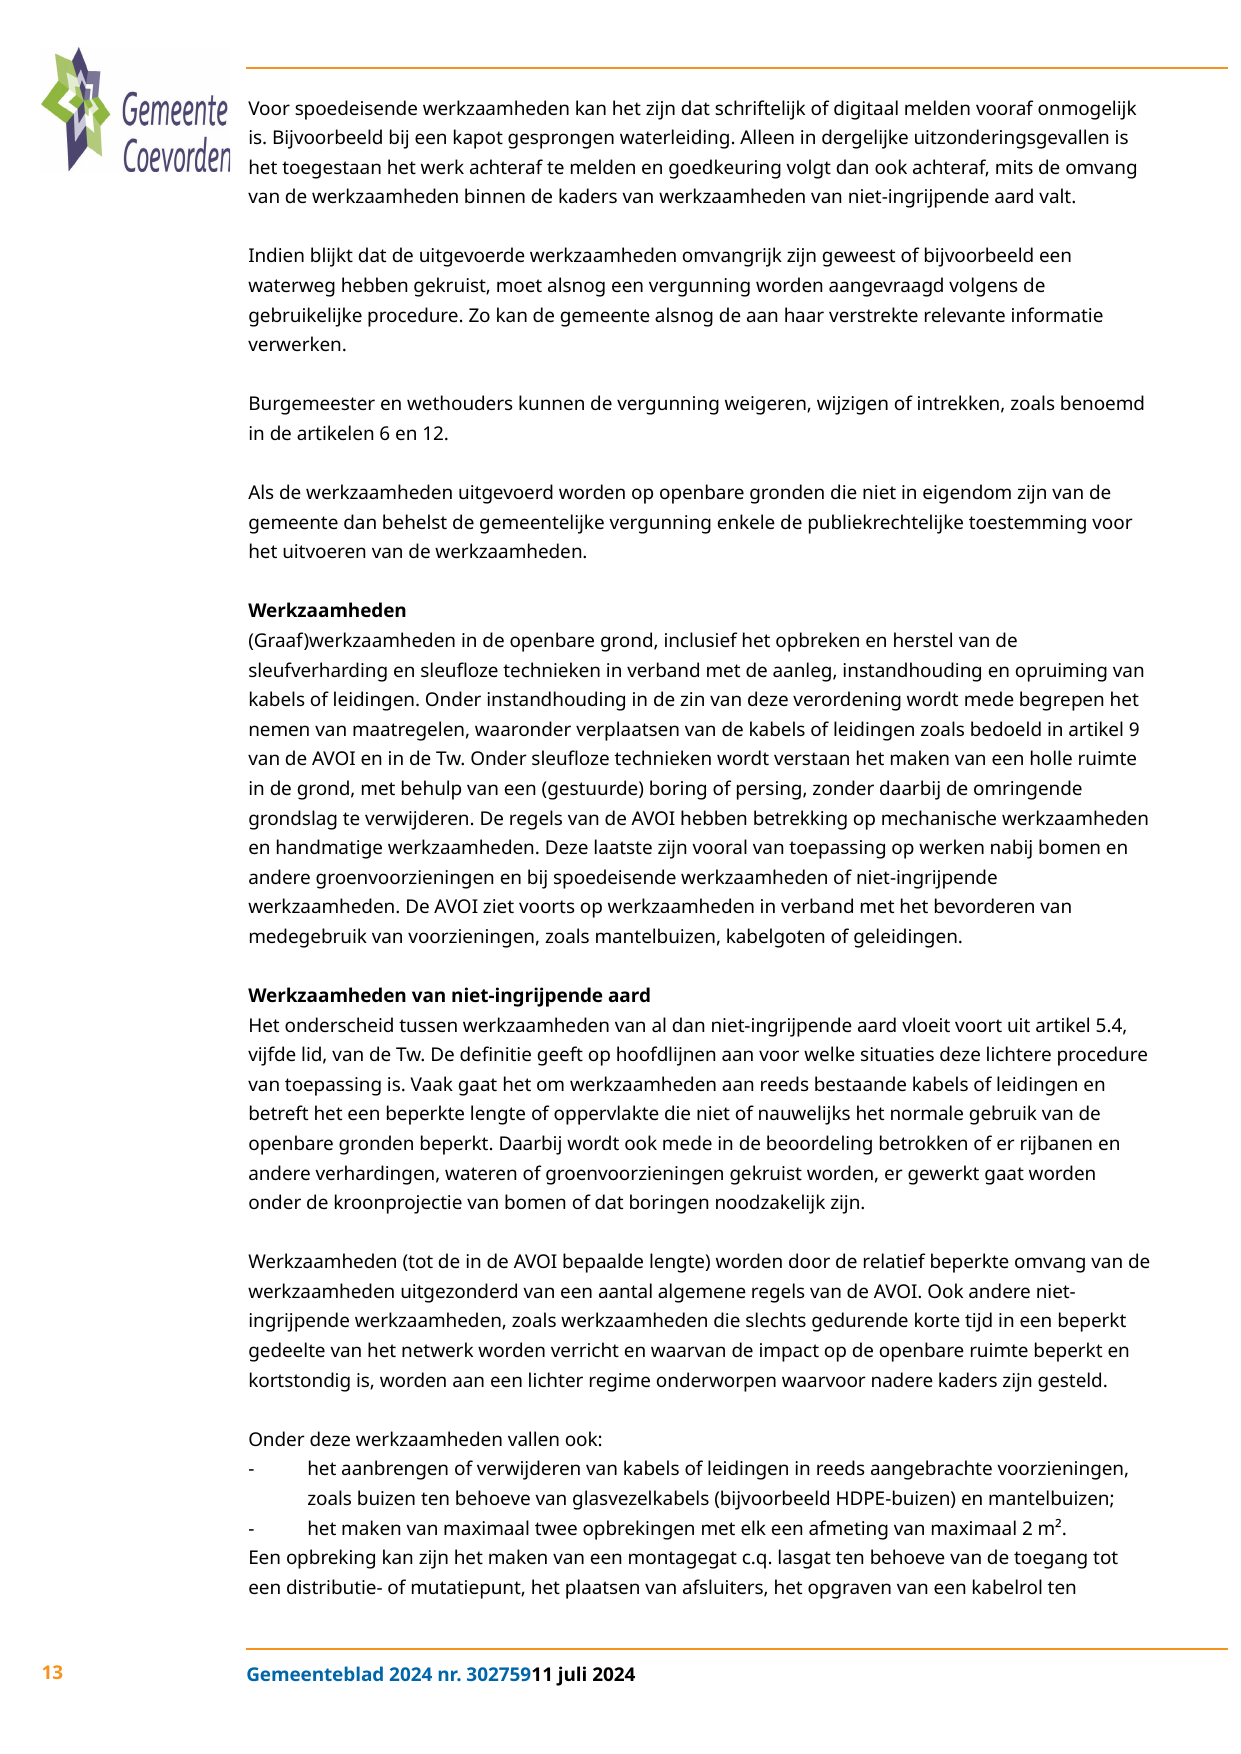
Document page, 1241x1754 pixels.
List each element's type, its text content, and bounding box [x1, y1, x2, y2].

text (Graaf)werkzaamheden in de openbare grond, inclusief het opbreken en herstel van de sleufverharding en sleufloze technieken in verband met de aanleg, instandhouding en opruiming van kabels of leidingen. Onder instandhouding in de zin van deze verordening wordt mede begrepen het nemen van maatregelen, waaronder verplaatsen van de kabels of leidingen zoals bedoeld in artikel 9 van de AVOI en in de Tw. Onder sleufloze technieken wordt verstaan het maken van een holle ruimte in de grond, met behulp van een (gestuurde) boring of persing, zonder daarbij de omringende grondslag te verwijderen. De regels van de AVOI hebben betrekking op mechanische werkzaamheden en handmatige werkzaamheden. Deze laatste zijn vooral van toepassing op werken nabij bomen en andere groenvoorzieningen en bij spoedeisende werkzaamheden of niet-ingrijpende werkzaamheden. De AVOI ziet voorts op werkzaamheden in verband met het bevorderen van medegebruik van voorzieningen, zoals mantelbuizen, kabelgoten of geleidingen. [248, 627, 1152, 949]
text Werkzaamheden van niet-ingrijpende aard [248, 982, 1152, 1008]
text Indien blijkt dat de uitgevoerde werkzaamheden omvangrijk zijn geweest of bijvoorbeeld een waterweg hebben gekruist, moet alsnog een vergunning worden aangevraagd volgens de gebruikelijke procedure. Zo kan de gemeente alsnog de aan haar verstrekte relevante informatie verwerken. [248, 243, 1152, 357]
text Als de werkzaamheden uitgevoerd worden op openbare gronden die niet in eigendom zijn van de gemeente dan behelst de gemeentelijke vergunning enkele de publiekrechtelijke toestemming voor het uitvoeren van de werkzaamheden. [248, 479, 1152, 564]
text Onder deze werkzaamheden vallen ook: [248, 1426, 1152, 1452]
text Voor spoedeisende werkzaamheden kan het zijn dat schriftelijk of digitaal melden vooraf onmogelijk is. Bijvoorbeeld bij een kapot gesprongen waterleiding. Alleen in dergelijke uitzonderingsgevallen is het toegestaan het werk achteraf te melden en goedkeuring volgt dan ook achteraf, mits de omvang van de werkzaamheden binnen de kaders van werkzaamheden van niet-ingrijpende aard valt. [248, 95, 1152, 209]
text Burgemeester en wethouders kunnen de vergunning weigeren, wijzigen of intrekken, zoals benoemd in de artikelen 6 en 12. [248, 391, 1152, 446]
list het aanbrengen of verwijderen van kabels of leidingen in reeds aangebrachte voorzieningen, zoals buizen ten behoeve van glasvezelkabels (bijvoorbeeld HDPE-buizen) en mantelbuizen; [248, 1456, 1152, 1511]
text Werkzaamheden [248, 598, 1152, 623]
text Het onderscheid tussen werkzaamheden van al dan niet-ingrijpende aard vloeit voort uit artikel 5.4, vijfde lid, van de Tw. De definitie geeft op hoofdlijnen aan voor welke situaties deze lichtere procedure van toepassing is. Vaak gaat het om werkzaamheden aan reeds bestaande kabels of leidingen en betreft het een beperkte lengte of oppervlakte die niet of nauwelijks het normale gebruik van de openbare gronden beperkt. Daarbij wordt ook mede in de beoordeling betrokken of er rijbanen en andere verhardingen, wateren of groenvoorzieningen gekruist worden, er gewerkt gaat worden onder de kroonprojectie van bomen of dat boringen noodzakelijk zijn. [248, 1012, 1152, 1215]
text Werkzaamheden (tot de in de AVOI bepaalde lengte) worden door de relatief beperkte omvang van de werkzaamheden uitgezonderd van een aantal algemene regels van de AVOI. Ook andere niet-ingrijpende werkzaamheden, zoals werkzaamheden die slechts gedurende korte tijd in een beperkt gedeelte van het netwerk worden verricht en waarvan de impact op de openbare ruimte beperkt en kortstondig is, worden aan een lichter regime onderworpen waarvoor nadere kaders zijn gesteld. [248, 1248, 1152, 1393]
picture [41, 47, 231, 172]
text Een opbreking kan zijn het maken van een montagegat c.q. lasgat ten behoeve van de toegang tot een distributie- of mutatiepunt, het plaatsen van afsluiters, het opgraven van een kabelrol ten [248, 1544, 1152, 1600]
list het maken van maximaal twee opbrekingen met elk een afmeting van maximaal 2 m². [248, 1515, 1152, 1541]
